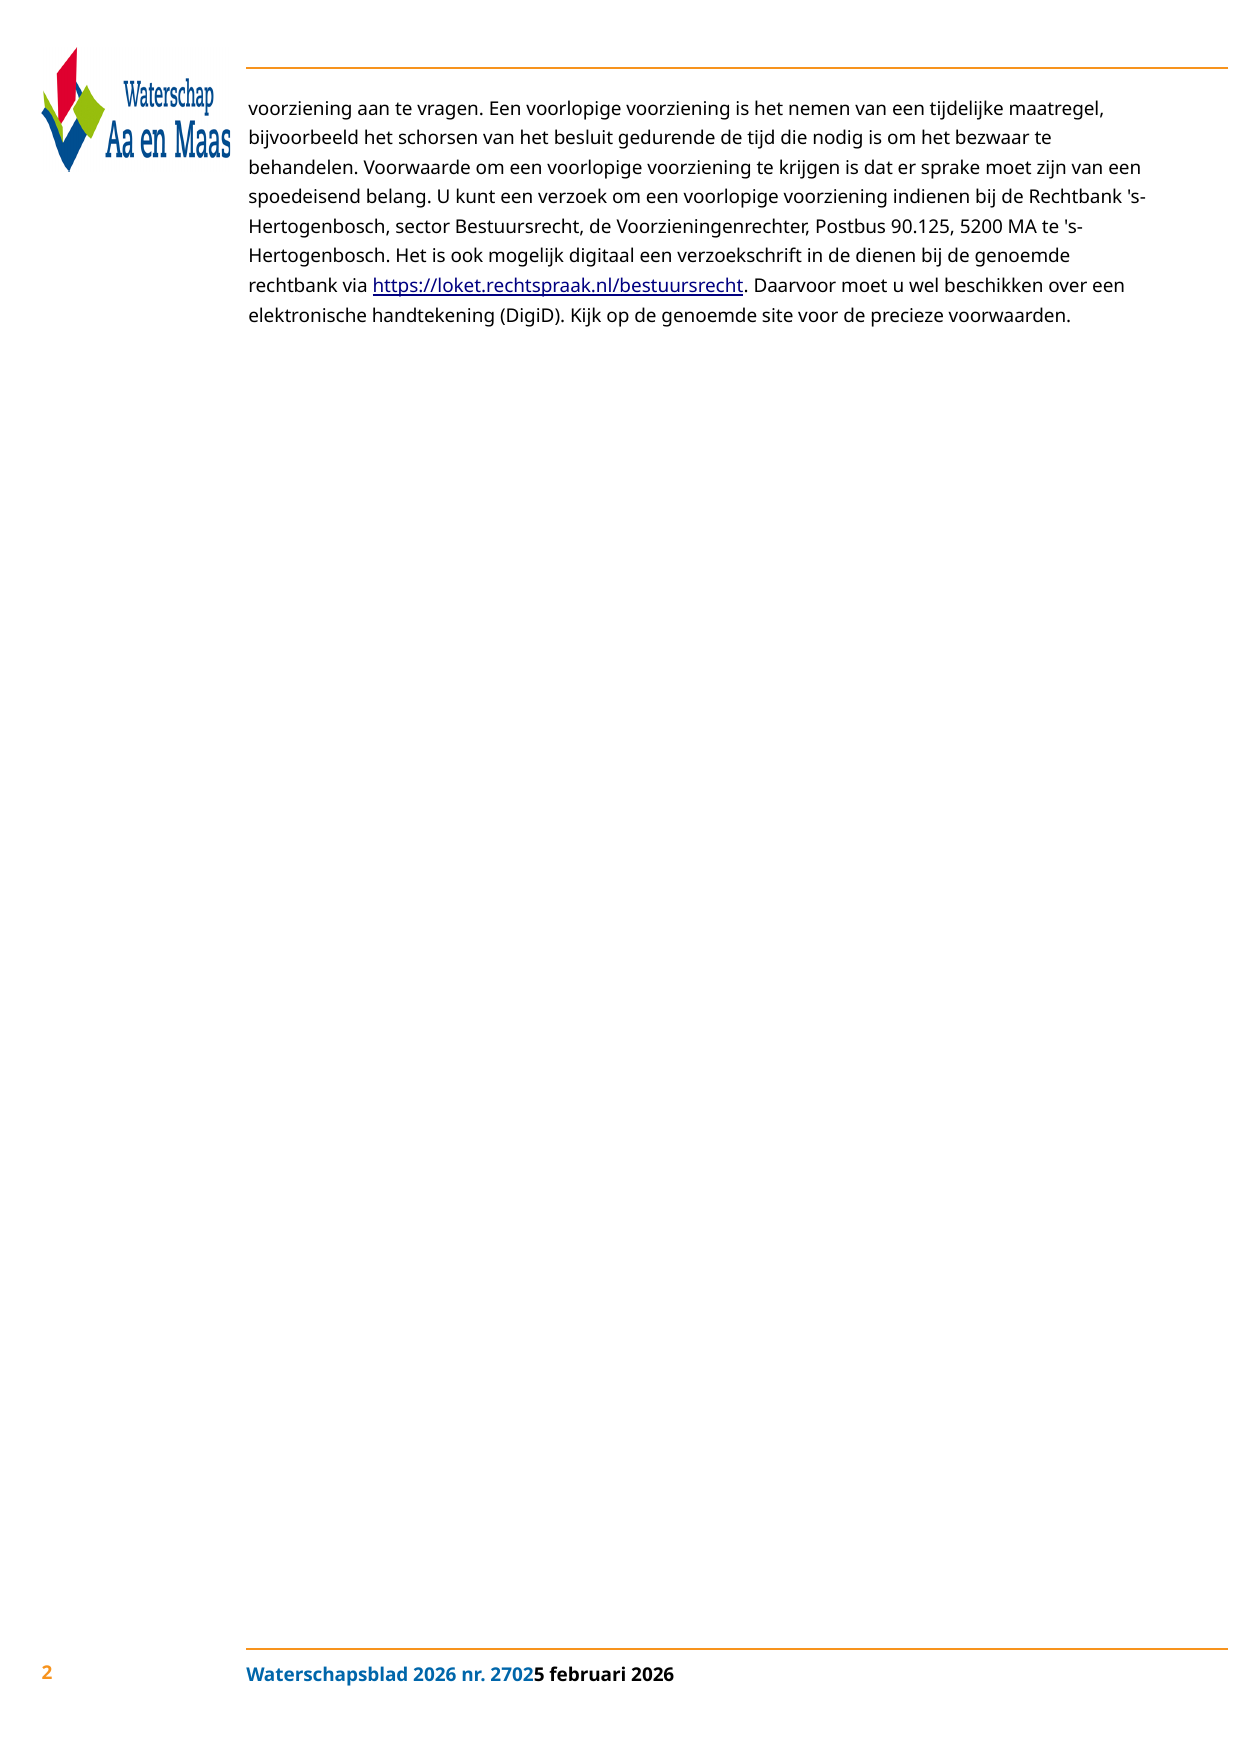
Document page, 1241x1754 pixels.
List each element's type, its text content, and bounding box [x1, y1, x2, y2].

text voorziening aan te vragen. Een voorlopige voorziening is het nemen van een tijdelijke maatregel, bijvoorbeeld het schorsen van het besluit gedurende de tijd die nodig is om het bezwaar te behandelen. Voorwaarde om een voorlopige voorziening te krijgen is dat er sprake moet zijn van een spoedeisend belang. U kunt een verzoek om een voorlopige voorziening indienen bij de Rechtbank 's-Hertogenbosch, sector Bestuursrecht, de Voorzieningenrechter, Postbus 90.125, 5200 MA te 's-Hertogenbosch. Het is ook mogelijk digitaal een verzoekschrift in de dienen bij de genoemde rechtbank via https://loket.rechtspraak.nl/bestuursrecht. Daarvoor moet u wel beschikken over een elektronische handtekening (DigiD). Kijk op de genoemde site voor de precieze voorwaarden. [248, 95, 1152, 328]
picture [41, 47, 231, 172]
